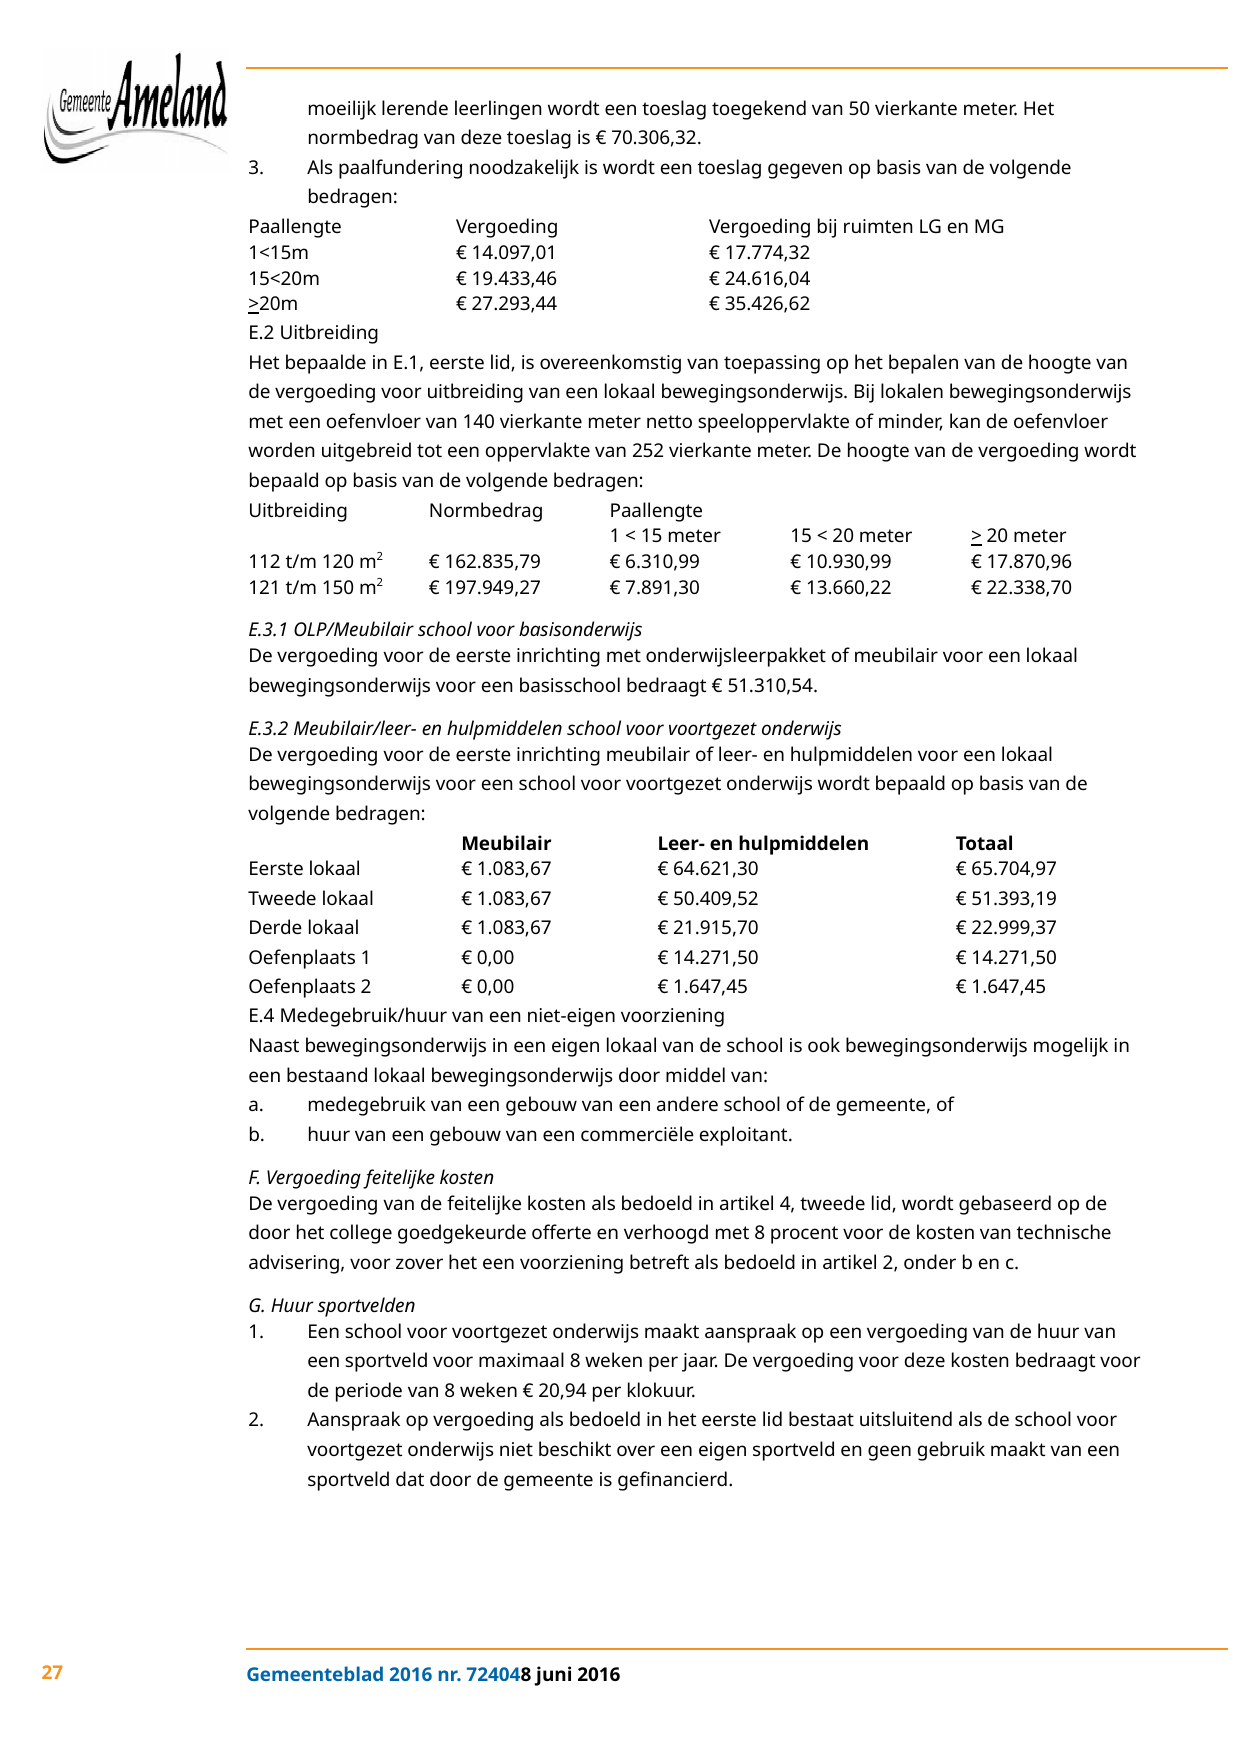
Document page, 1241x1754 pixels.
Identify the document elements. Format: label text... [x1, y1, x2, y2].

text De vergoeding voor de eerste inrichting meubilair of leer- en hulpmiddelen voor een lokaal bewegingsonderwijs voor een school voor voortgezet onderwijs wordt bepaald op basis van de volgende bedragen: [248, 741, 1152, 826]
table_cell € 17.774,32 [709, 239, 1152, 265]
text E.4 Medegebruik/huur van een niet-eigen voorziening [248, 1003, 1152, 1028]
list medegebruik van een gebouw van een andere school of de gemeente, of [248, 1091, 1152, 1117]
table_cell € 14.097,01 [456, 239, 709, 265]
table_cell € 197.949,27 [429, 574, 609, 600]
table_cell 112 t/m 120 m2 [248, 549, 429, 574]
table_header Totaal [956, 830, 1152, 855]
table_header Paallengte [248, 213, 456, 239]
table_cell 15<20m [248, 265, 456, 290]
text Naast bewegingsonderwijs in een eigen lokaal van de school is ook bewegingsonderwijs mogelijk in een bestaand lokaal bewegingsonderwijs door middel van: [248, 1032, 1152, 1088]
text De vergoeding voor de eerste inrichting met onderwijsleerpakket of meubilair voor een lokaal bewegingsonderwijs voor een basisschool bedraagt € 51.310,54. [248, 642, 1152, 698]
table_header Meubilair [461, 830, 657, 855]
table_cell [429, 523, 609, 548]
table_header Vergoeding [456, 213, 709, 239]
table_header Vergoeding bij ruimten LG en MG [709, 213, 1152, 239]
list Aanspraak op vergoeding als bedoeld in het eerste lid bestaat uitsluitend als de school voor voortgezet onderwijs niet beschikt over een eigen sportveld en geen gebruik maakt van een sportveld dat door de gemeente is gefinancierd. [248, 1407, 1152, 1492]
list moeilijk lerende leerlingen wordt een toeslag toegekend van 50 vierkante meter. Het normbedrag van deze toeslag is € 70.306,32. [248, 95, 1152, 150]
text F. Vergoeding feitelijke kosten [248, 1164, 1152, 1190]
table_cell Eerste lokaal Tweede lokaal Derde lokaal Oefenplaats 1 Oefenplaats 2 [248, 855, 461, 999]
table_cell € 22.338,70 [971, 574, 1152, 600]
table_cell 1 < 15 meter [609, 523, 790, 548]
list Als paalfundering noodzakelijk is wordt een toeslag gegeven op basis van de volgende bedragen: [248, 154, 1152, 209]
table_cell >20m [248, 290, 456, 316]
table_cell € 65.704,97 € 51.393,19 € 22.999,37 € 14.271,50 € 1.647,45 [956, 855, 1152, 999]
list Een school voor voortgezet onderwijs maakt aanspraak op een vergoeding van de huur van een sportveld voor maximaal 8 weken per jaar. De vergoeding voor deze kosten bedraagt voor de periode van 8 weken € 20,94 per klokuur. [248, 1318, 1152, 1403]
table_cell € 6.310,99 [609, 549, 790, 574]
table_cell € 17.870,96 [971, 549, 1152, 574]
table_cell 121 t/m 150 m2 [248, 574, 429, 600]
table_header Paallengte [609, 497, 1152, 523]
table_cell € 64.621,30 € 50.409,52 € 21.915,70 € 14.271,50 € 1.647,45 [657, 855, 956, 999]
table_header Uitbreiding [248, 497, 429, 523]
text G. Huur sportvelden [248, 1292, 1152, 1318]
picture [41, 47, 231, 172]
table_cell € 19.433,46 [456, 265, 709, 290]
table_cell 15 < 20 meter [790, 523, 971, 548]
table_cell € 7.891,30 [609, 574, 790, 600]
text Het bepaalde in E.1, eerste lid, is overeenkomstig van toepassing op het bepalen van de hoogte van de vergoeding voor uitbreiding van een lokaal bewegingsonderwijs. Bij lokalen bewegingsonderwijs met een oefenvloer van 140 vierkante meter netto speeloppervlakte of minder, kan de oefenvloer worden uitgebreid tot een oppervlakte van 252 vierkante meter. De hoogte van de vergoeding wordt bepaald op basis van de volgende bedragen: [248, 349, 1152, 493]
table_cell > 20 meter [971, 523, 1152, 548]
table_cell € 24.616,04 [709, 265, 1152, 290]
table_header [248, 830, 461, 855]
table_cell € 35.426,62 [709, 290, 1152, 316]
table_header Leer- en hulpmiddelen [657, 830, 956, 855]
table_cell € 1.083,67 € 1.083,67 € 1.083,67 € 0,00 € 0,00 [461, 855, 657, 999]
text E.3.1 OLP/Meubilair school voor basisonderwijs [248, 617, 1152, 642]
list huur van een gebouw van een commerciële exploitant. [248, 1121, 1152, 1147]
text E.3.2 Meubilair/leer- en hulpmiddelen school voor voortgezet onderwijs [248, 715, 1152, 741]
table_cell € 162.835,79 [429, 549, 609, 574]
table_cell € 27.293,44 [456, 290, 709, 316]
text De vergoeding van de feitelijke kosten als bedoeld in artikel 4, tweede lid, wordt gebaseerd op de door het college goedgekeurde offerte en verhoogd met 8 procent voor de kosten van technische advisering, voor zover het een voorziening betreft als bedoeld in artikel 2, onder b en c. [248, 1190, 1152, 1275]
table_cell 1<15m [248, 239, 456, 265]
table_cell € 13.660,22 [790, 574, 971, 600]
text E.2 Uitbreiding [248, 319, 1152, 345]
table_cell [248, 523, 429, 548]
table_cell € 10.930,99 [790, 549, 971, 574]
table_header Normbedrag [429, 497, 609, 523]
